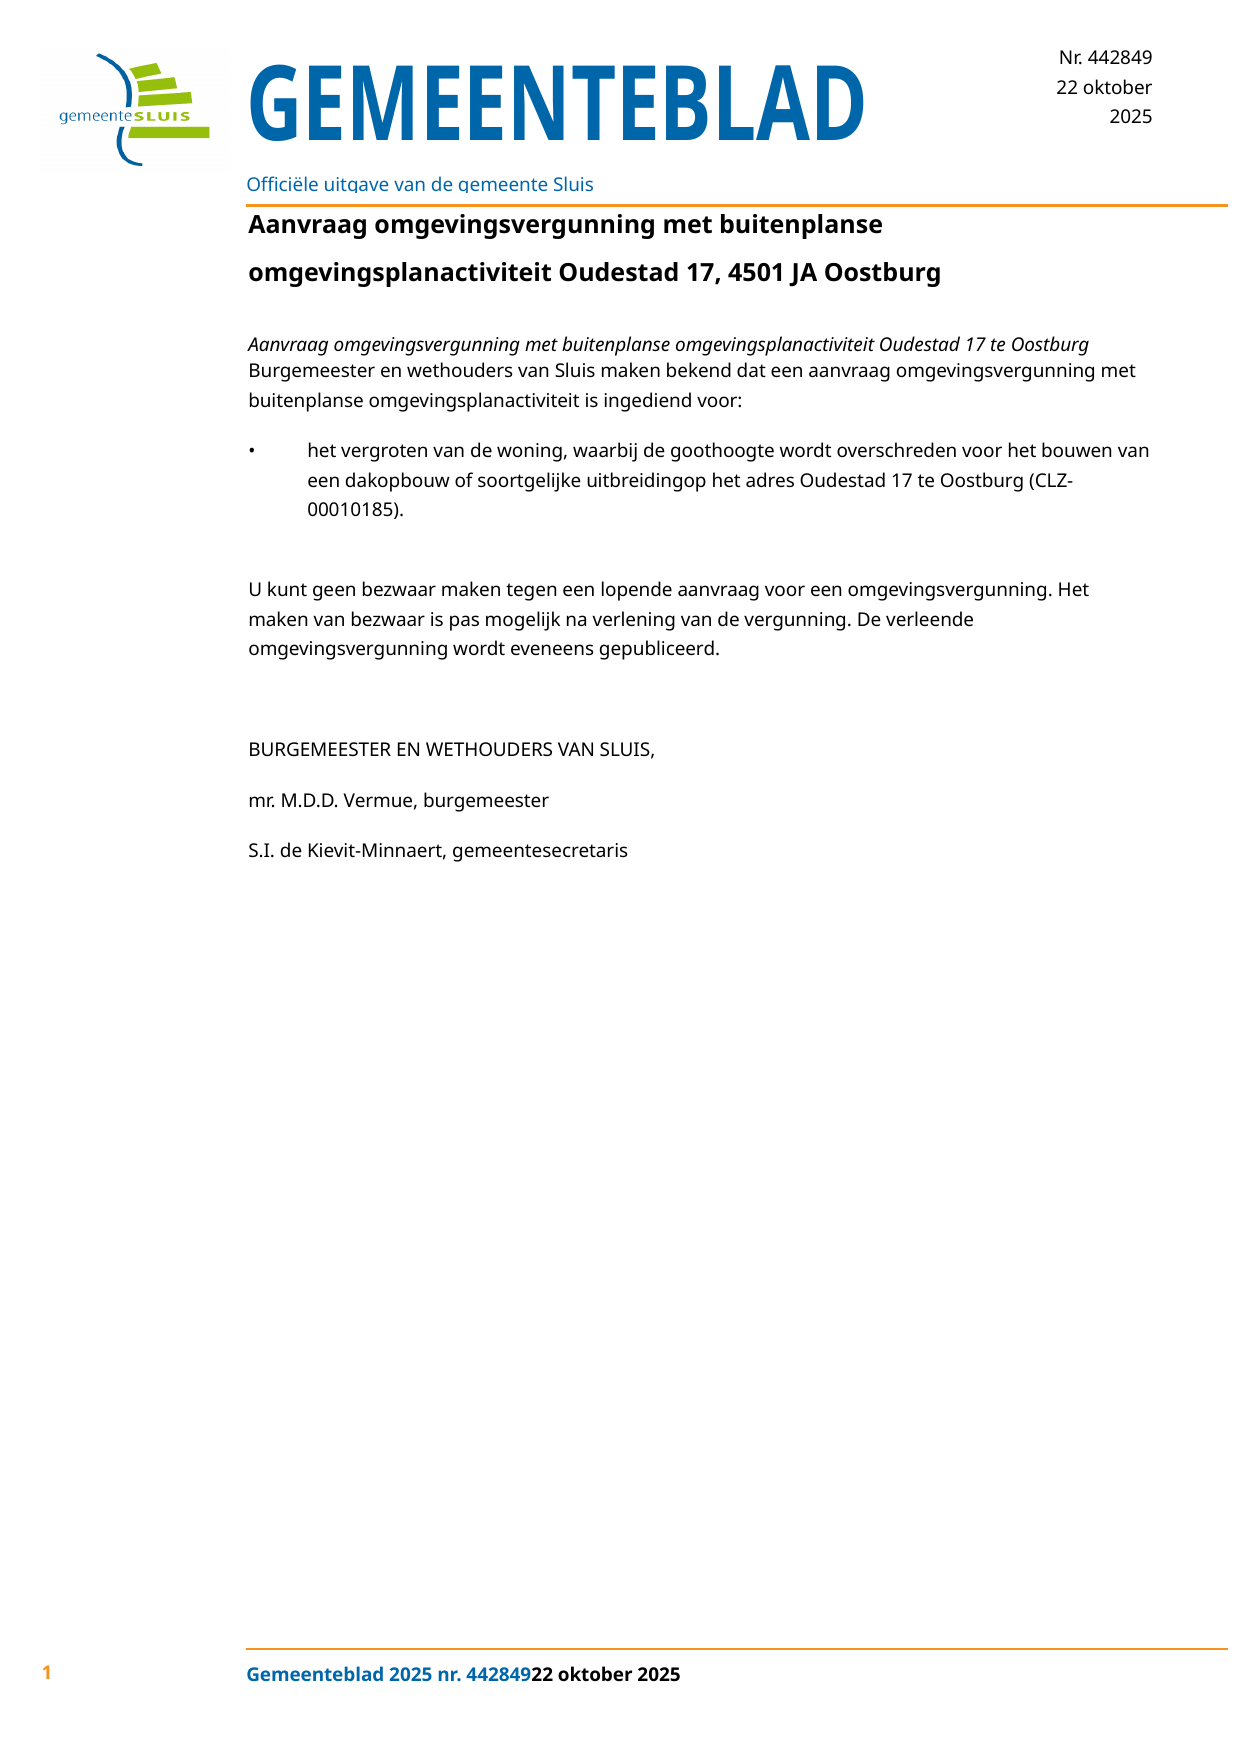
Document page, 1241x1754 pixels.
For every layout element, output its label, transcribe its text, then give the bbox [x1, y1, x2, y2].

text BURGEMEESTER EN WETHOUDERS VAN SLUIS, [248, 736, 1152, 762]
text Burgemeester en wethouders van Sluis maken bekend dat een aanvraag omgevingsvergunning met buitenplanse omgevingsplanactiviteit is ingediend voor: [248, 357, 1152, 412]
text mr. M.D.D. Vermue, burgemeester [248, 787, 1152, 812]
text S.I. de Kievit-Minnaert, gemeentesecretaris [248, 837, 1152, 863]
list het vergroten van de woning, waarbij de goothoogte wordt overschreden voor het bouwen van een dakopbouw of soortgelijke uitbreidingop het adres Oudestad 17 te Oostburg (CLZ-00010185). [248, 437, 1152, 522]
text Aanvraag omgevingsvergunning met buitenplanse omgevingsplanactiviteit Oudestad 17 te Oostburg [248, 331, 1152, 357]
text U kunt geen bezwaar maken tegen een lopende aanvraag voor een omgevingsvergunning. Het maken van bezwaar is pas mogelijk na verlening van de vergunning. De verleende omgevingsvergunning wordt eveneens gepubliceerd. [248, 576, 1152, 661]
text Aanvraag omgevingsvergunning met buitenplanse omgevingsplanactiviteit Oudestad 17, 4501 JA Oostburg [248, 207, 1152, 288]
picture [41, 47, 231, 172]
